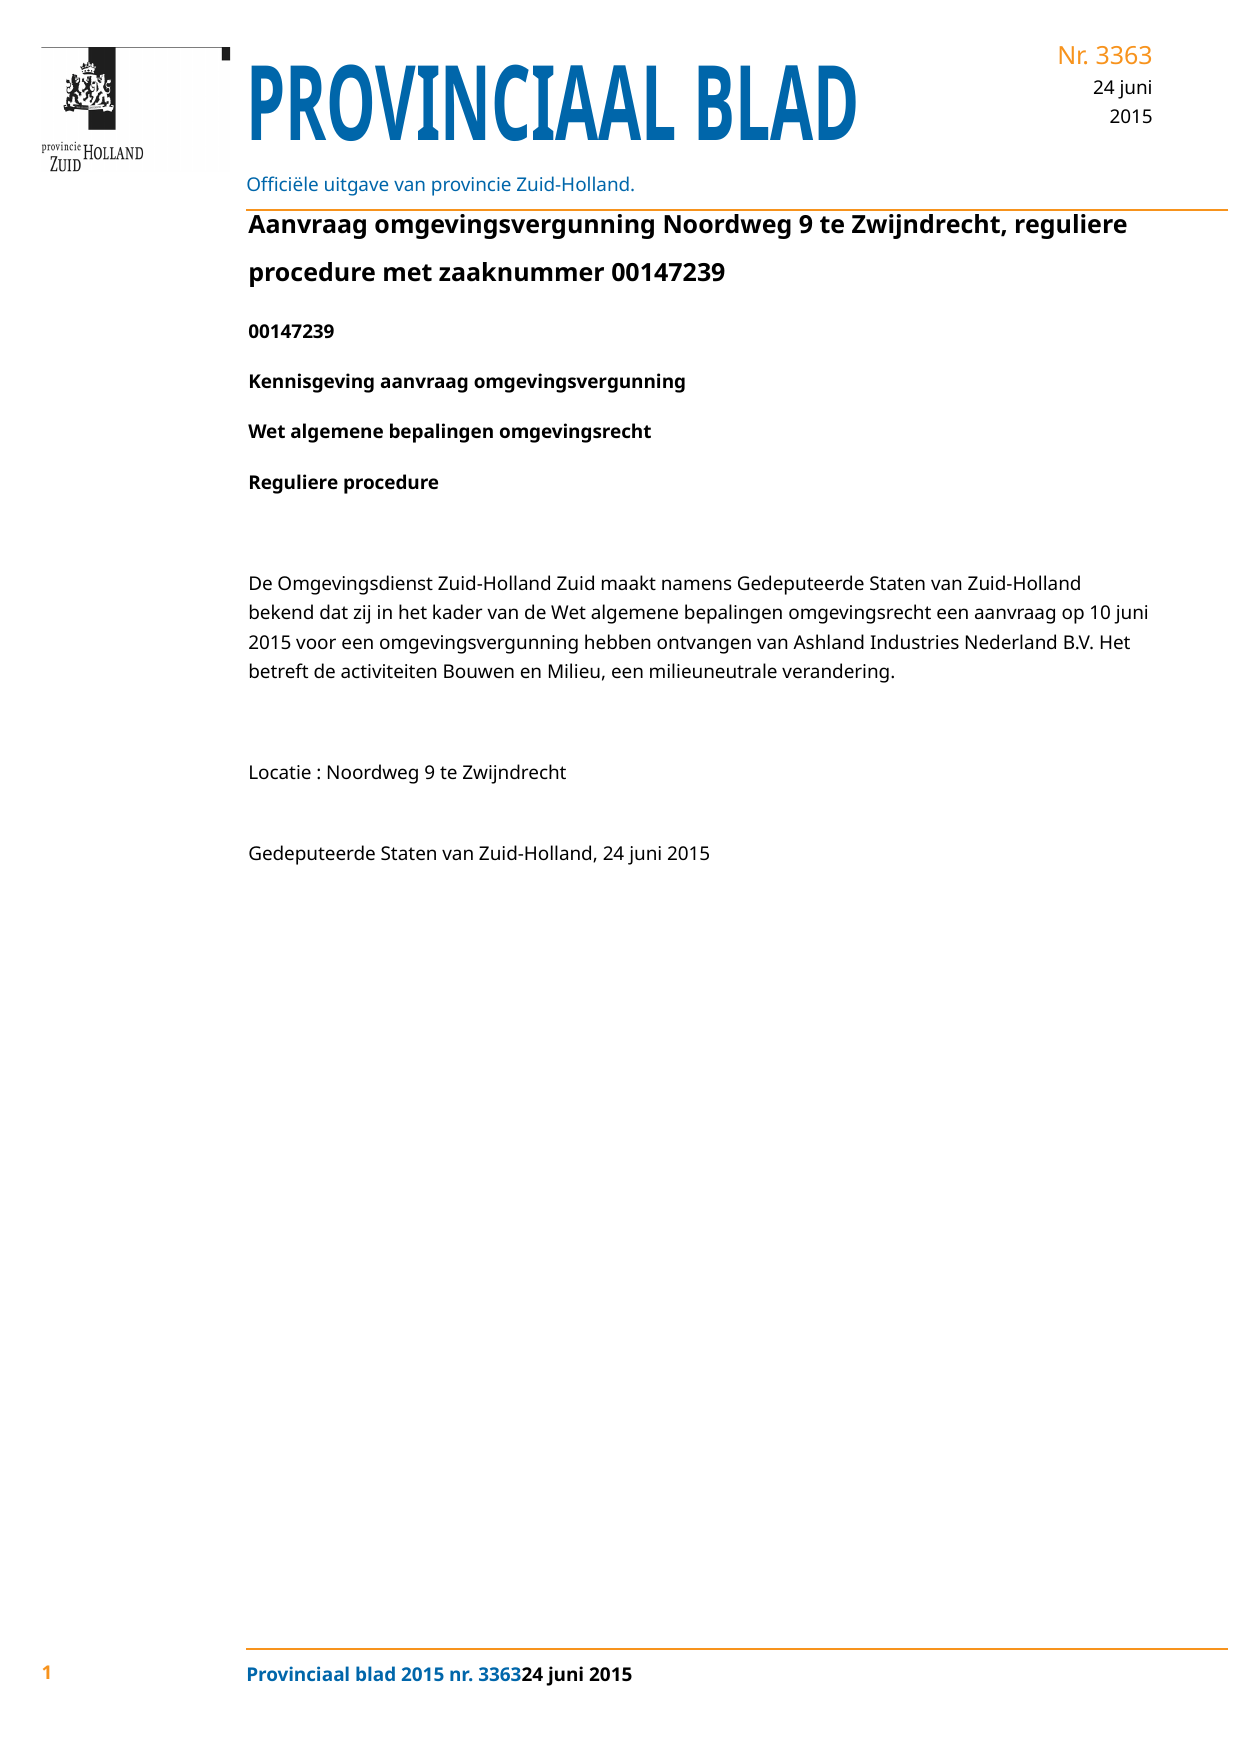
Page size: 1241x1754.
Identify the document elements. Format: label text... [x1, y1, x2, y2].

text Kennisgeving aanvraag omgevingsvergunning [248, 368, 1152, 394]
picture [41, 47, 231, 172]
text De Omgevingsdienst Zuid-Holland Zuid maakt namens Gedeputeerde Staten van Zuid-Holland bekend dat zij in het kader van de Wet algemene bepalingen omgevingsrecht een aanvraag op 10 juni 2015 voor een omgevingsvergunning hebben ontvangen van Ashland Industries Nederland B.V. Het betreft de activiteiten Bouwen en Milieu, een milieuneutrale verandering. [248, 570, 1152, 684]
text Reguliere procedure [248, 469, 1152, 495]
text Wet algemene bepalingen omgevingsrecht [248, 419, 1152, 444]
text Locatie : Noordweg 9 te Zwijndrecht [248, 759, 1152, 785]
text 00147239 [248, 318, 1152, 344]
text Aanvraag omgevingsvergunning Noordweg 9 te Zwijndrecht, reguliere procedure met zaaknummer 00147239 [248, 211, 1152, 288]
text Gedeputeerde Staten van Zuid-Holland, 24 juni 2015 [248, 841, 1152, 866]
